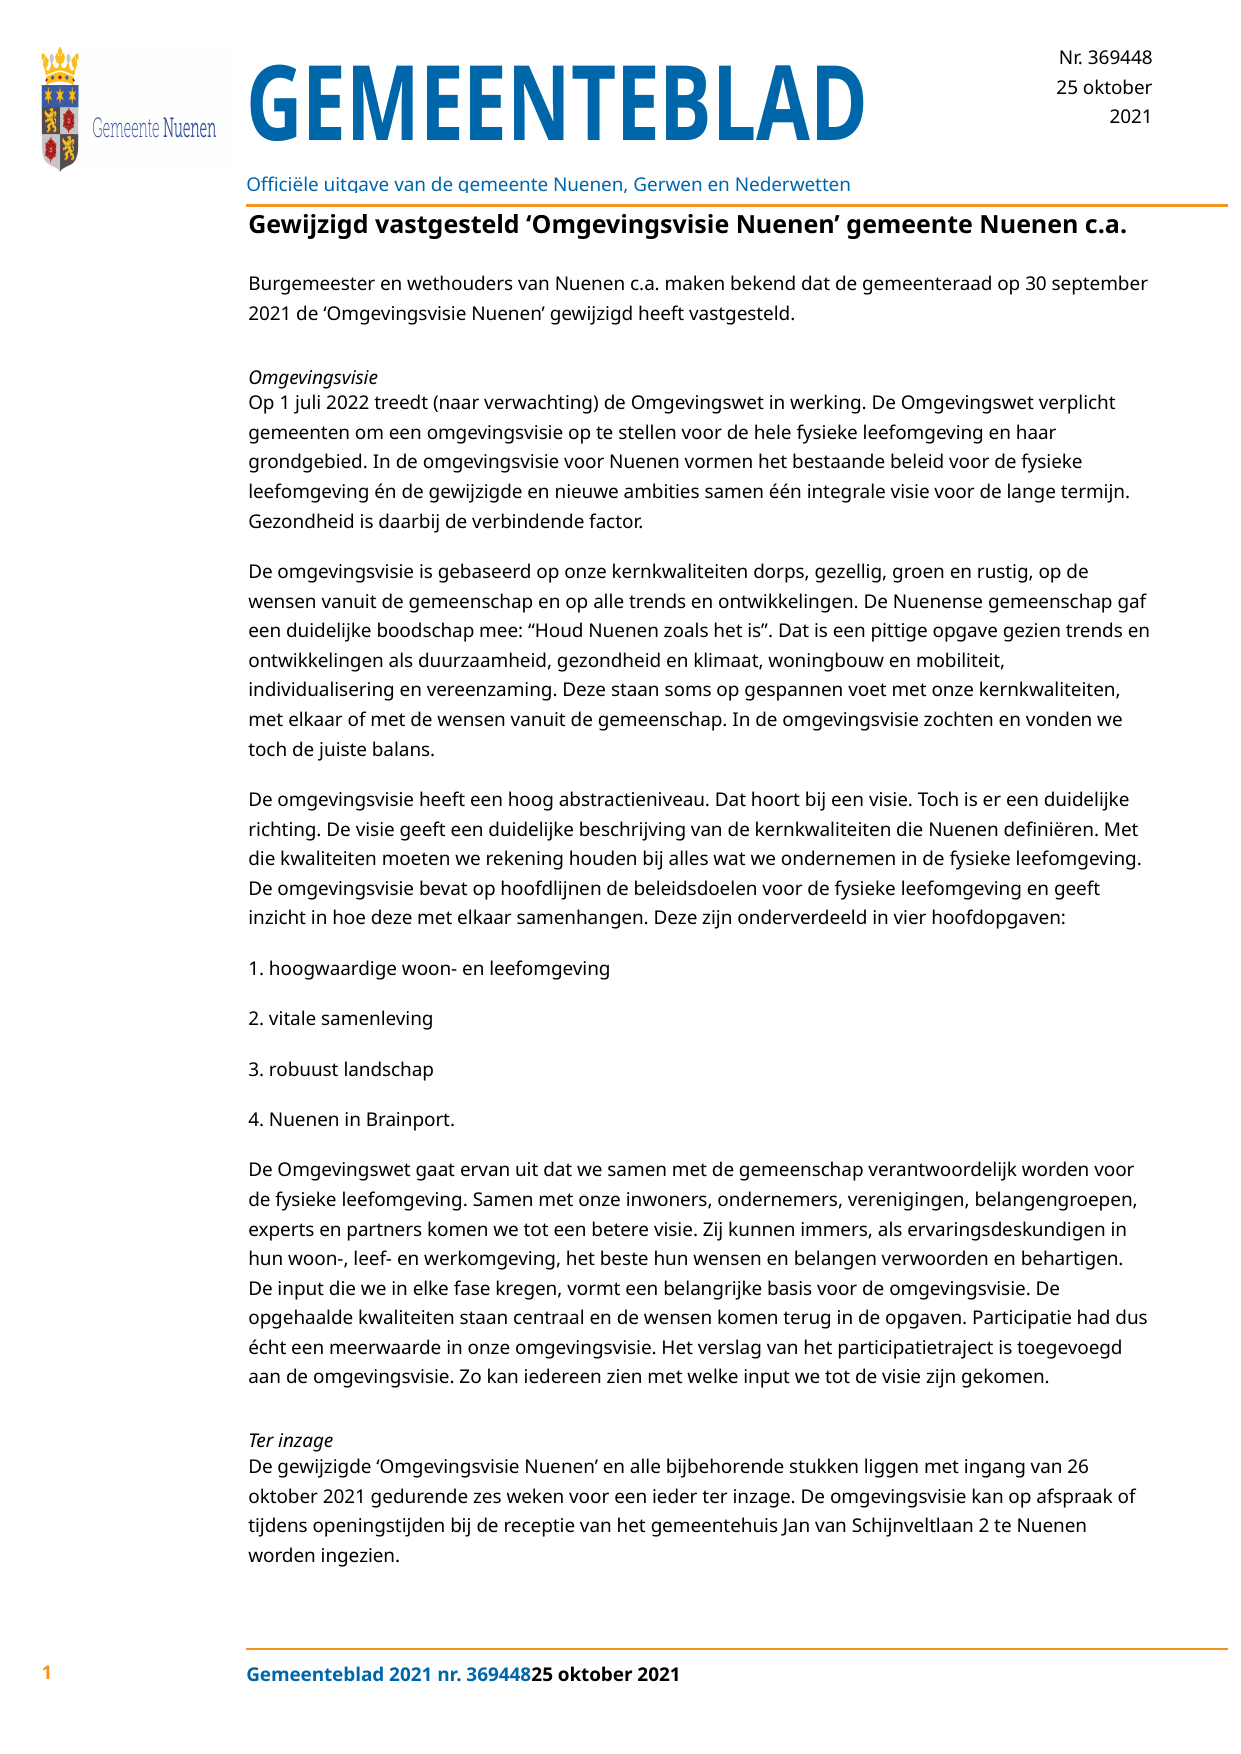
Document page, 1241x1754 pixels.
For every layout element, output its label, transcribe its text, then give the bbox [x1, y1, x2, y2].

text Op 1 juli 2022 treedt (naar verwachting) de Omgevingswet in werking. De Omgevingswet verplicht gemeenten om een omgevingsvisie op te stellen voor de hele fysieke leefomgeving en haar grondgebied. In de omgevingsvisie voor Nuenen vormen het bestaande beleid voor de fysieke leefomgeving én de gewijzigde en nieuwe ambities samen één integrale visie voor de lange termijn. Gezondheid is daarbij de verbindende factor. [248, 389, 1152, 534]
text 2. vitale samenleving [248, 1005, 1152, 1031]
text De omgevingsvisie heeft een hoog abstractieniveau. Dat hoort bij een visie. Toch is er een duidelijke richting. De visie geeft een duidelijke beschrijving van de kernkwaliteiten die Nuenen definiëren. Met die kwaliteiten moeten we rekening houden bij alles wat we ondernemen in de fysieke leefomgeving. De omgevingsvisie bevat op hoofdlijnen de beleidsdoelen voor de fysieke leefomgeving en geeft inzicht in hoe deze met elkaar samenhangen. Deze zijn onderverdeeld in vier hoofdopgaven: [248, 786, 1152, 930]
text 1. hoogwaardige woon- en leefomgeving [248, 955, 1152, 981]
text De gewijzigde ‘Omgevingsvisie Nuenen’ en alle bijbehorende stukken liggen met ingang van 26 oktober 2021 gedurende zes weken voor een ieder ter inzage. De omgevingsvisie kan op afspraak of tijdens openingstijden bij de receptie van het gemeentehuis Jan van Schijnveltlaan 2 te Nuenen worden ingezien. [248, 1453, 1152, 1568]
text 4. Nuenen in Brainport. [248, 1106, 1152, 1132]
text Gewijzigd vastgesteld ‘Omgevingsvisie Nuenen’ gemeente Nuenen c.a. [248, 207, 1152, 241]
text 3. robuust landschap [248, 1056, 1152, 1082]
text Omgevingsvisie [248, 364, 1152, 389]
text De omgevingsvisie is gebaseerd op onze kernkwaliteiten dorps, gezellig, groen en rustig, op de wensen vanuit de gemeenschap en op alle trends en ontwikkelingen. De Nuenense gemeenschap gaf een duidelijke boodschap mee: “Houd Nuenen zoals het is”. Dat is een pittige opgave gezien trends en ontwikkelingen als duurzaamheid, gezondheid en klimaat, woningbouw en mobiliteit, individualisering en vereenzaming. Deze staan soms op gespannen voet met onze kernkwaliteiten, met elkaar of met de wensen vanuit de gemeenschap. In de omgevingsvisie zochten en vonden we toch de juiste balans. [248, 558, 1152, 762]
text Ter inzage [248, 1428, 1152, 1453]
text Burgemeester en wethouders van Nuenen c.a. maken bekend dat de gemeenteraad op 30 september 2021 de ‘Omgevingsvisie Nuenen’ gewijzigd heeft vastgesteld. [248, 270, 1152, 326]
text De Omgevingswet gaat ervan uit dat we samen met de gemeenschap verantwoordelijk worden voor de fysieke leefomgeving. Samen met onze inwoners, ondernemers, verenigingen, belangengroepen, experts en partners komen we tot een betere visie. Zij kunnen immers, als ervaringsdeskundigen in hun woon-, leef- en werkomgeving, het beste hun wensen en belangen verwoorden en behartigen. De input die we in elke fase kregen, vormt een belangrijke basis voor de omgevingsvisie. De opgehaalde kwaliteiten staan centraal en de wensen komen terug in de opgaven. Participatie had dus écht een meerwaarde in onze omgevingsvisie. Het verslag van het participatietraject is toegevoegd aan de omgevingsvisie. Zo kan iedereen zien met welke input we tot de visie zijn gekomen. [248, 1157, 1152, 1389]
picture [41, 47, 231, 172]
